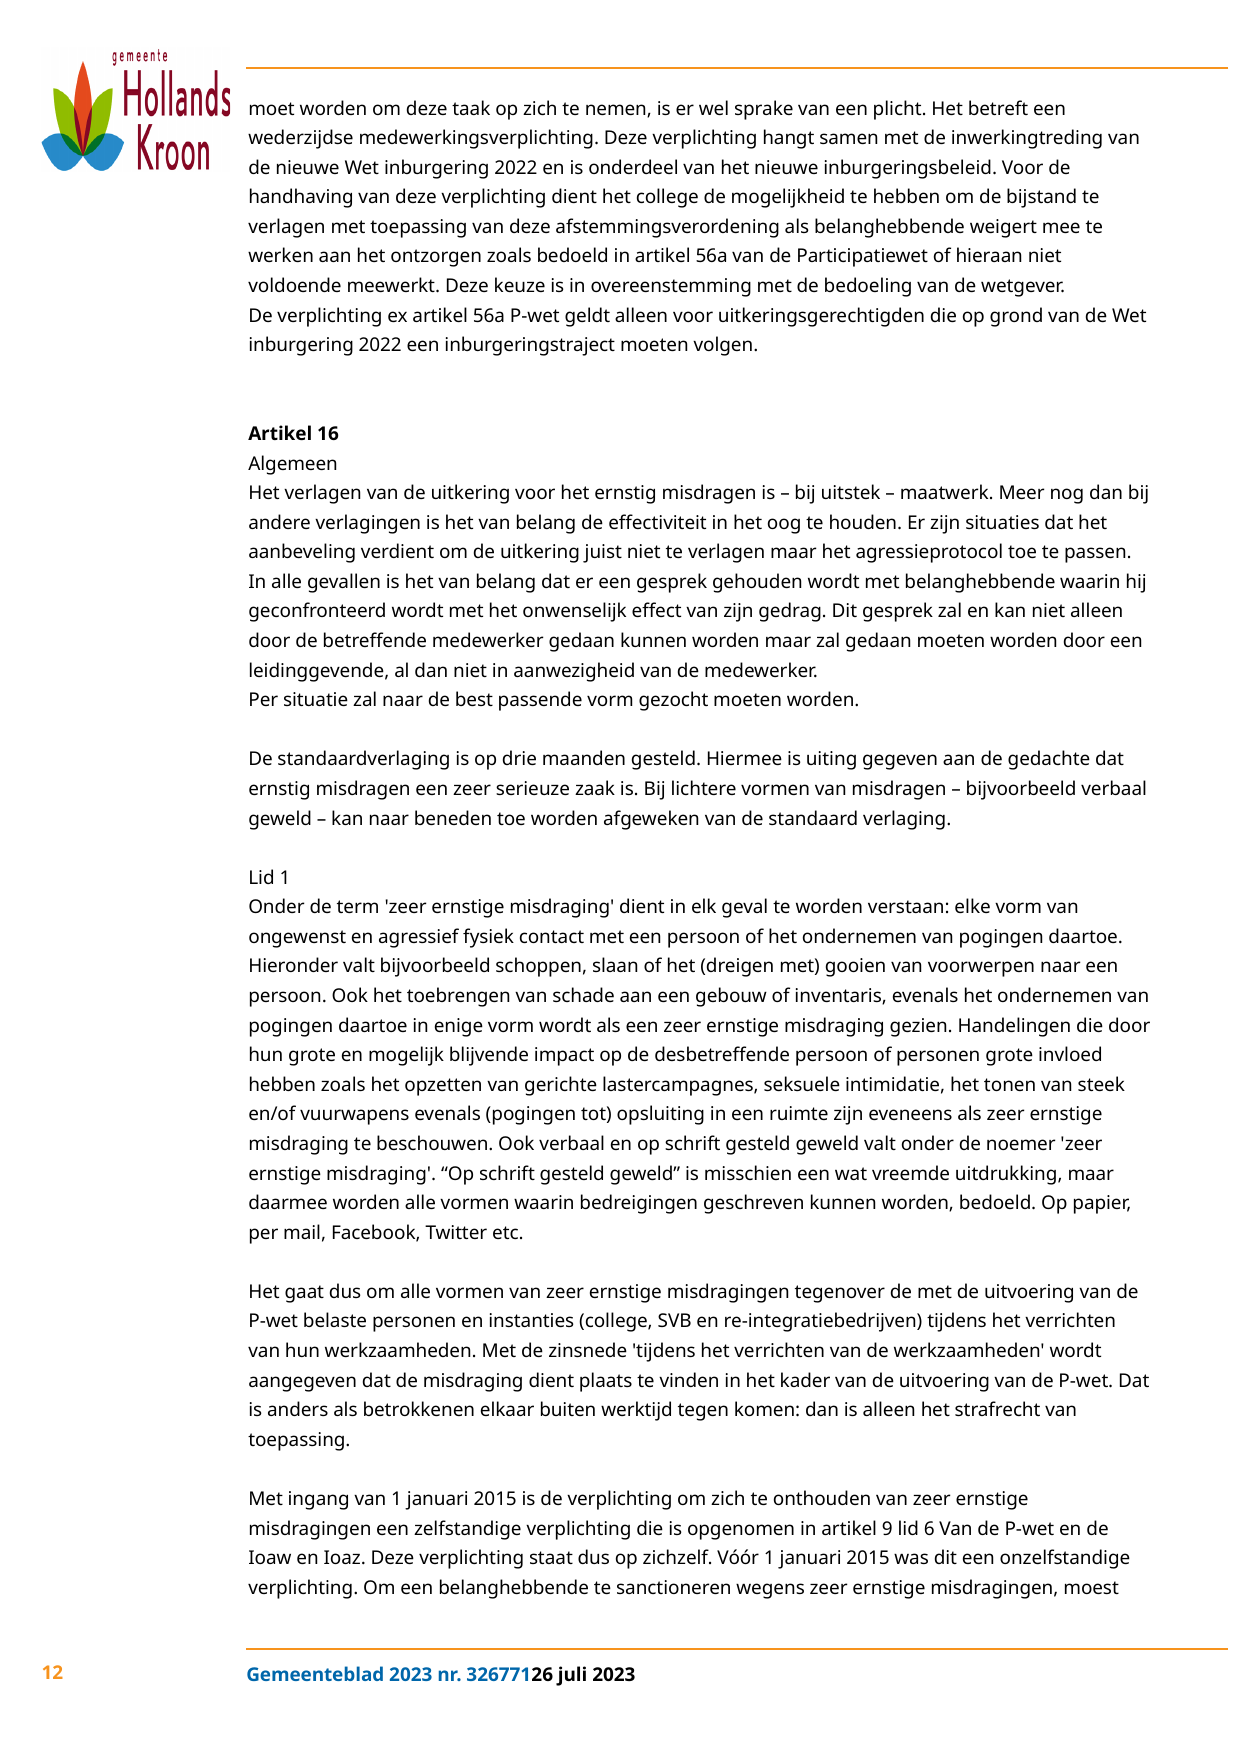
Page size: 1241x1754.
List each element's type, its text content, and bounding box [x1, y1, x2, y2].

text De standaardverlaging is op drie maanden gesteld. Hiermee is uiting gegeven aan de gedachte dat ernstig misdragen een zeer serieuze zaak is. Bij lichtere vormen van misdragen – bijvoorbeeld verbaal geweld – kan naar beneden toe worden afgeweken van de standaard verlaging. [248, 746, 1152, 831]
picture [41, 47, 231, 172]
text Met ingang van 1 januari 2015 is de verplichting om zich te onthouden van zeer ernstige misdragingen een zelfstandige verplichting die is opgenomen in artikel 9 lid 6 Van de P-wet en de Ioaw en Ioaz. Deze verplichting staat dus op zichzelf. Vóór 1 januari 2015 was dit een onzelfstandige verplichting. Om een belanghebbende te sanctioneren wegens zeer ernstige misdragingen, moest [248, 1485, 1152, 1600]
text Algemeen [248, 450, 1152, 476]
text Per situatie zal naar de best passende vorm gezocht moeten worden. [248, 686, 1152, 712]
text Artikel 16 [248, 420, 1152, 446]
text moet worden om deze taak op zich te nemen, is er wel sprake van een plicht. Het betreft een wederzijdse medewerkingsverplichting. Deze verplichting hangt samen met de inwerkingtreding van de nieuwe Wet inburgering 2022 en is onderdeel van het nieuwe inburgeringsbeleid. Voor de handhaving van deze verplichting dient het college de mogelijkheid te hebben om de bijstand te verlagen met toepassing van deze afstemmingsverordening als belanghebbende weigert mee te werken aan het ontzorgen zoals bedoeld in artikel 56a van de Participatiewet of hieraan niet voldoende meewerkt. Deze keuze is in overeenstemming met de bedoeling van de wetgever. [248, 95, 1152, 298]
text Lid 1 [248, 864, 1152, 890]
text De verplichting ex artikel 56a P-wet geldt alleen voor uitkeringsgerechtigden die op grond van de Wet inburgering 2022 een inburgeringstraject moeten volgen. [248, 302, 1152, 357]
text Het verlagen van de uitkering voor het ernstig misdragen is – bij uitstek – maatwerk. Meer nog dan bij andere verlagingen is het van belang de effectiviteit in het oog te houden. Er zijn situaties dat het aanbeveling verdient om de uitkering juist niet te verlagen maar het agressieprotocol toe te passen. In alle gevallen is het van belang dat er een gesprek gehouden wordt met belanghebbende waarin hij geconfronteerd wordt met het onwenselijk effect van zijn gedrag. Dit gesprek zal en kan niet alleen door de betreffende medewerker gedaan kunnen worden maar zal gedaan moeten worden door een leidinggevende, al dan niet in aanwezigheid van de medewerker. [248, 479, 1152, 683]
text Onder de term 'zeer ernstige misdraging' dient in elk geval te worden verstaan: elke vorm van ongewenst en agressief fysiek contact met een persoon of het ondernemen van pogingen daartoe. Hieronder valt bijvoorbeeld schoppen, slaan of het (dreigen met) gooien van voorwerpen naar een persoon. Ook het toebrengen van schade aan een gebouw of inventaris, evenals het ondernemen van pogingen daartoe in enige vorm wordt als een zeer ernstige misdraging gezien. Handelingen die door hun grote en mogelijk blijvende impact op de desbetreffende persoon of personen grote invloed hebben zoals het opzetten van gerichte lastercampagnes, seksuele intimidatie, het tonen van steek en/of vuurwapens evenals (pogingen tot) opsluiting in een ruimte zijn eveneens als zeer ernstige misdraging te beschouwen. Ook verbaal en op schrift gesteld geweld valt onder de noemer 'zeer ernstige misdraging'. “Op schrift gesteld geweld” is misschien een wat vreemde uitdrukking, maar daarmee worden alle vormen waarin bedreigingen geschreven kunnen worden, bedoeld. Op papier, per mail, Facebook, Twitter etc. [248, 893, 1152, 1245]
text Het gaat dus om alle vormen van zeer ernstige misdragingen tegenover de met de uitvoering van de P-wet belaste personen en instanties (college, SVB en re-integratiebedrijven) tijdens het verrichten van hun werkzaamheden. Met de zinsnede 'tijdens het verrichten van de werkzaamheden' wordt aangegeven dat de misdraging dient plaats te vinden in het kader van de uitvoering van de P-wet. Dat is anders als betrokkenen elkaar buiten werktijd tegen komen: dan is alleen het strafrecht van toepassing. [248, 1278, 1152, 1452]
